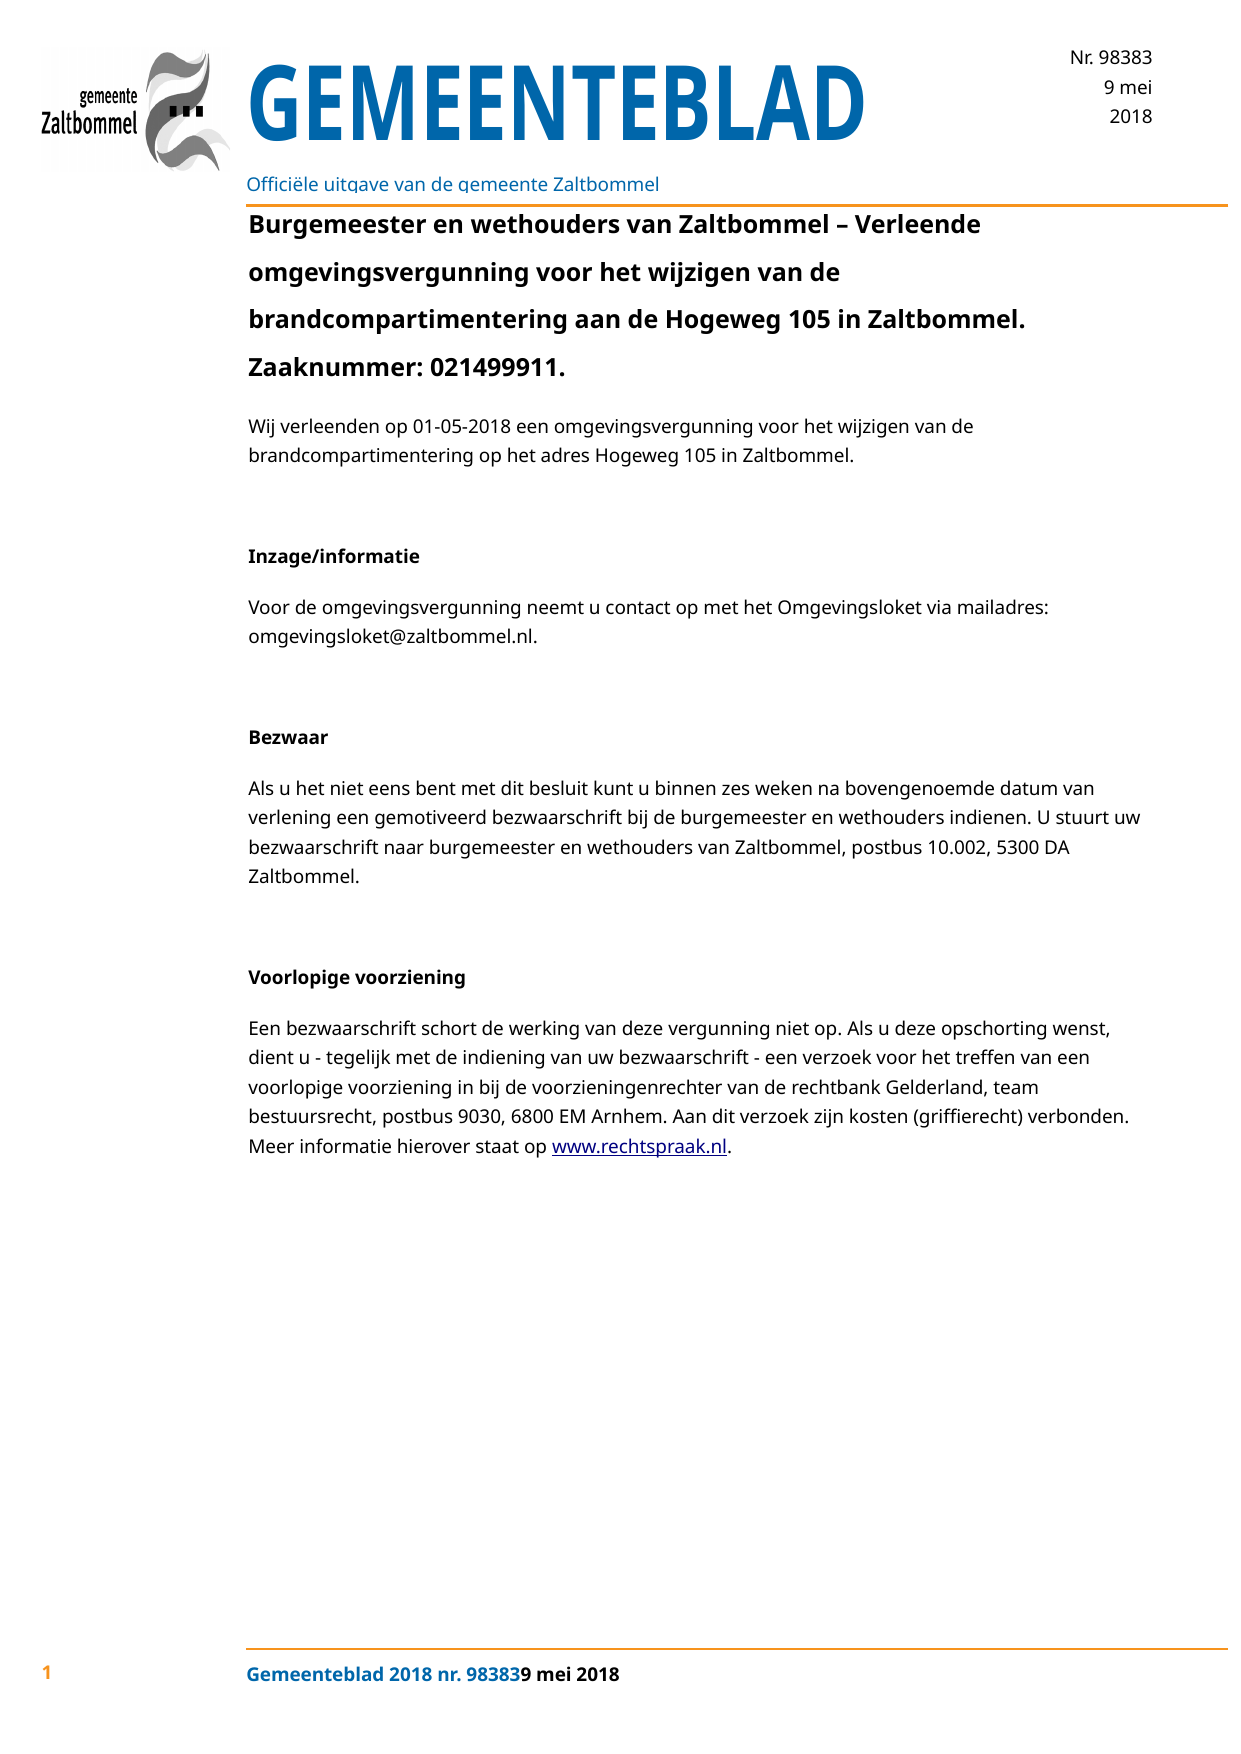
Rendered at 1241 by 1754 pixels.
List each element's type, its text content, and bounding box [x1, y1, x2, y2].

picture [41, 47, 231, 172]
text Voorlopige voorziening [248, 964, 1152, 990]
text Voor de omgevingsvergunning neemt u contact op met het Omgevingsloket via mailadres: omgevingsloket@zaltbommel.nl. [248, 594, 1152, 649]
text Bezwaar [248, 724, 1152, 750]
text Een bezwaarschrift schort de werking van deze vergunning niet op. Als u deze opschorting wenst, dient u - tegelijk met de indiening van uw bezwaarschrift - een verzoek voor het treffen van een voorlopige voorziening in bij de voorzieningenrechter van de rechtbank Gelderland, team bestuursrecht, postbus 9030, 6800 EM Arnhem. Aan dit verzoek zijn kosten (griffierecht) verbonden. Meer informatie hierover staat op www.rechtspraak.nl. [248, 1015, 1152, 1159]
text Wij verleenden op 01-05-2018 een omgevingsvergunning voor het wijzigen van de brandcompartimentering op het adres Hogeweg 105 in Zaltbommel. [248, 413, 1152, 468]
text Inzage/informatie [248, 543, 1152, 569]
text Als u het niet eens bent met dit besluit kunt u binnen zes weken na bovengenoemde datum van verlening een gemotiveerd bezwaarschrift bij de burgemeester en wethouders indienen. U stuurt uw bezwaarschrift naar burgemeester en wethouders van Zaltbommel, postbus 10.002, 5300 DA Zaltbommel. [248, 775, 1152, 889]
text Burgemeester en wethouders van Zaltbommel – Verleende omgevingsvergunning voor het wijzigen van de brandcompartimentering aan de Hogeweg 105 in Zaltbommel. Zaaknummer: 021499911. [248, 207, 1152, 384]
